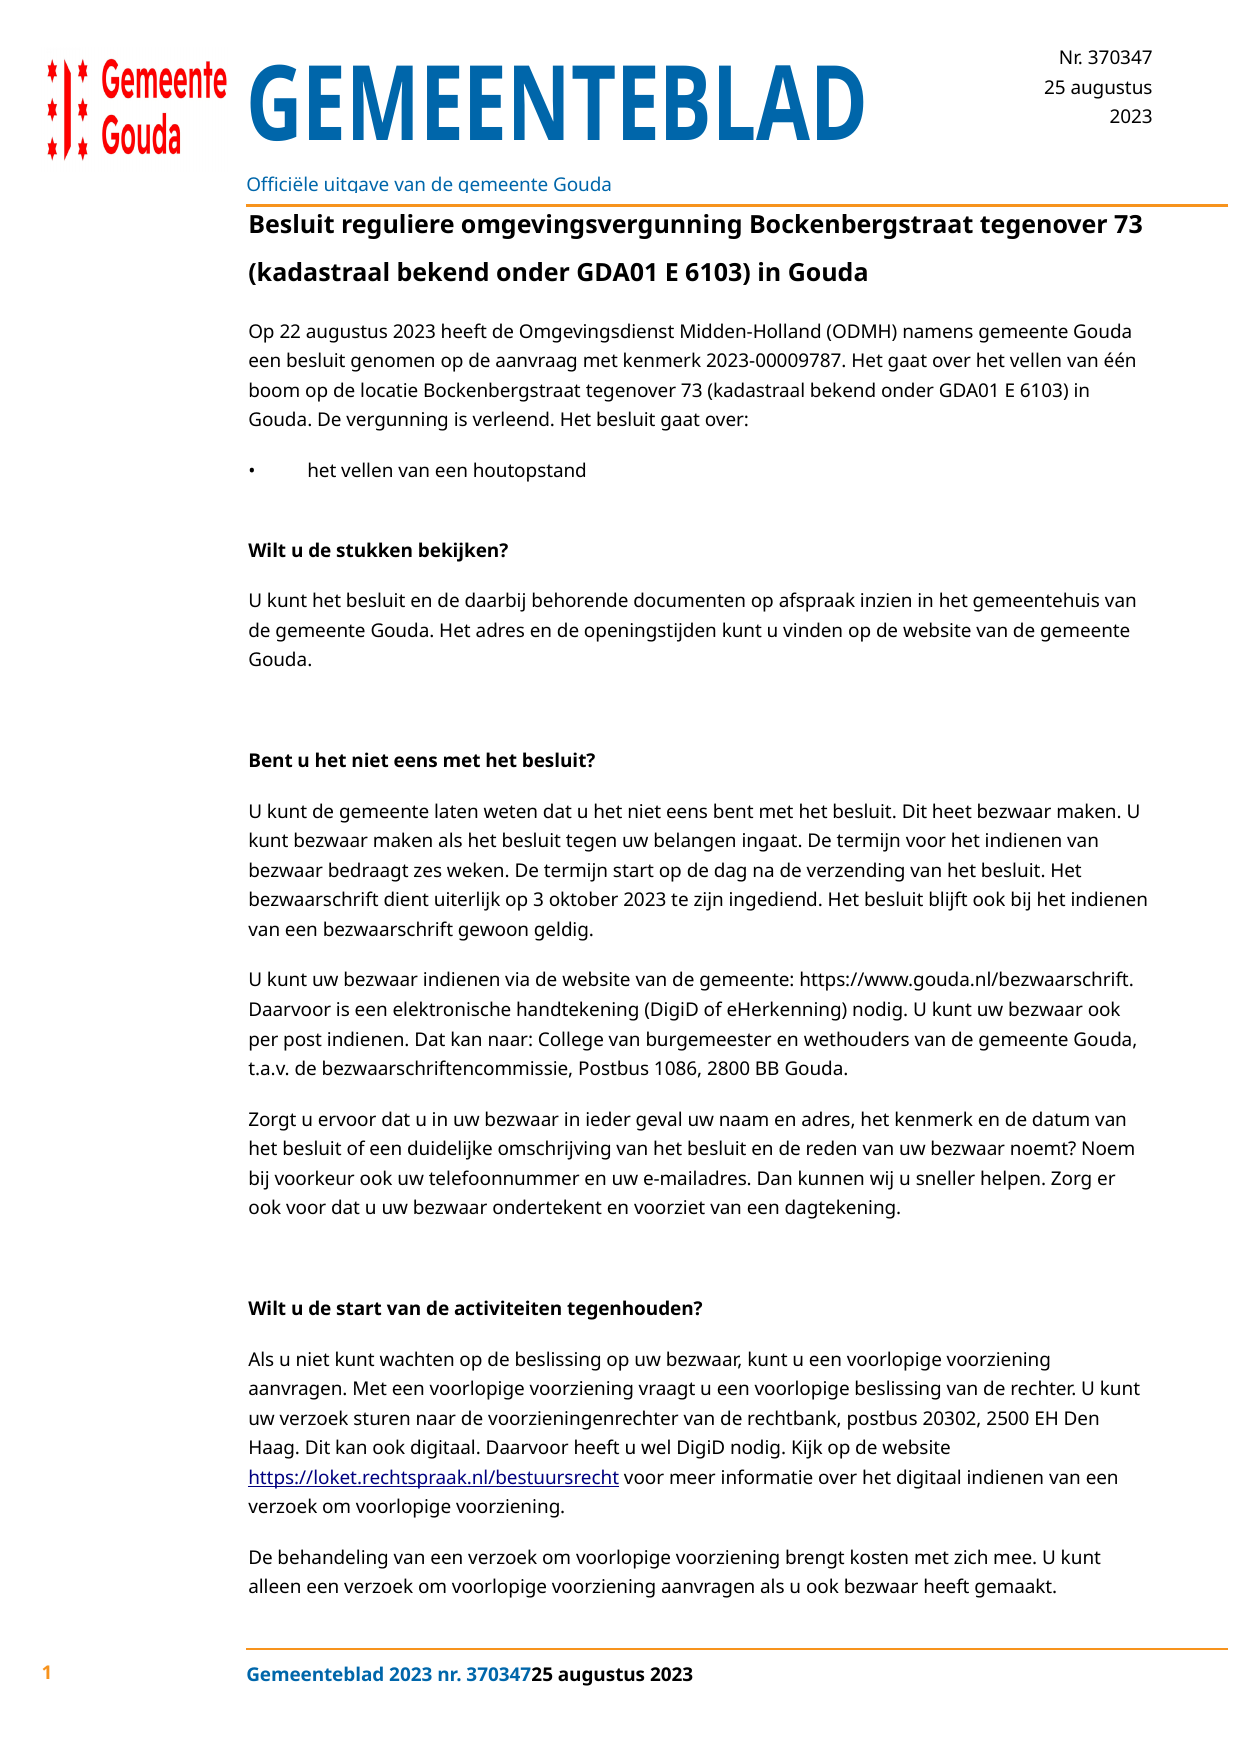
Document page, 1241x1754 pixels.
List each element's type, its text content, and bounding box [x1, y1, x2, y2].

text U kunt uw bezwaar indienen via de website van de gemeente: https://www.gouda.nl/bezwaarschrift. Daarvoor is een elektronische handtekening (DigiD of eHerkenning) nodig. U kunt uw bezwaar ook per post indienen. Dat kan naar: College van burgemeester en wethouders van de gemeente Gouda, t.a.v. de bezwaarschriftencommissie, Postbus 1086, 2800 BB Gouda. [248, 967, 1152, 1081]
text Bent u het niet eens met het besluit? [248, 747, 1152, 773]
text Wilt u de stukken bekijken? [248, 537, 1152, 563]
picture [41, 47, 231, 172]
text Wilt u de start van de activiteiten tegenhouden? [248, 1295, 1152, 1321]
list het vellen van een houtopstand [248, 457, 1152, 483]
text U kunt het besluit en de daarbij behorende documenten op afspraak inzien in het gemeentehuis van de gemeente Gouda. Het adres en de openingstijden kunt u vinden op de website van de gemeente Gouda. [248, 587, 1152, 672]
text Op 22 augustus 2023 heeft de Omgevingsdienst Midden-Holland (ODMH) namens gemeente Gouda een besluit genomen op de aanvraag met kenmerk 2023-00009787. Het gaat over het vellen van één boom op de locatie Bockenbergstraat tegenover 73 (kadastraal bekend onder GDA01 E 6103) in Gouda. De vergunning is verleend. Het besluit gaat over: [248, 318, 1152, 432]
text Besluit reguliere omgevingsvergunning Bockenbergstraat tegenover 73 (kadastraal bekend onder GDA01 E 6103) in Gouda [248, 207, 1152, 288]
text U kunt de gemeente laten weten dat u het niet eens bent met het besluit. Dit heet bezwaar maken. U kunt bezwaar maken als het besluit tegen uw belangen ingaat. De termijn voor het indienen van bezwaar bedraagt zes weken. De termijn start op de dag na de verzending van het besluit. Het bezwaarschrift dient uiterlijk op 3 oktober 2023 te zijn ingediend. Het besluit blijft ook bij het indienen van een bezwaarschrift gewoon geldig. [248, 798, 1152, 942]
text De behandeling van een verzoek om voorlopige voorziening brengt kosten met zich mee. U kunt alleen een verzoek om voorlopige voorziening aanvragen als u ook bezwaar heeft gemaakt. [248, 1544, 1152, 1599]
text Als u niet kunt wachten op de beslissing op uw bezwaar, kunt u een voorlopige voorziening aanvragen. Met een voorlopige voorziening vraagt u een voorlopige beslissing van de rechter. U kunt uw verzoek sturen naar de voorzieningenrechter van de rechtbank, postbus 20302, 2500 EH Den Haag. Dit kan ook digitaal. Daarvoor heeft u wel DigiD nodig. Kijk op de website https://loket.rechtspraak.nl/bestuursrecht voor meer informatie over het digitaal indienen van een verzoek om voorlopige voorziening. [248, 1346, 1152, 1519]
text Zorgt u ervoor dat u in uw bezwaar in ieder geval uw naam en adres, het kenmerk en de datum van het besluit of een duidelijke omschrijving van het besluit en de reden van uw bezwaar noemt? Noem bij voorkeur ook uw telefoonnummer en uw e-mailadres. Dan kunnen wij u sneller helpen. Zorg er ook voor dat u uw bezwaar ondertekent en voorziet van een dagtekening. [248, 1106, 1152, 1220]
